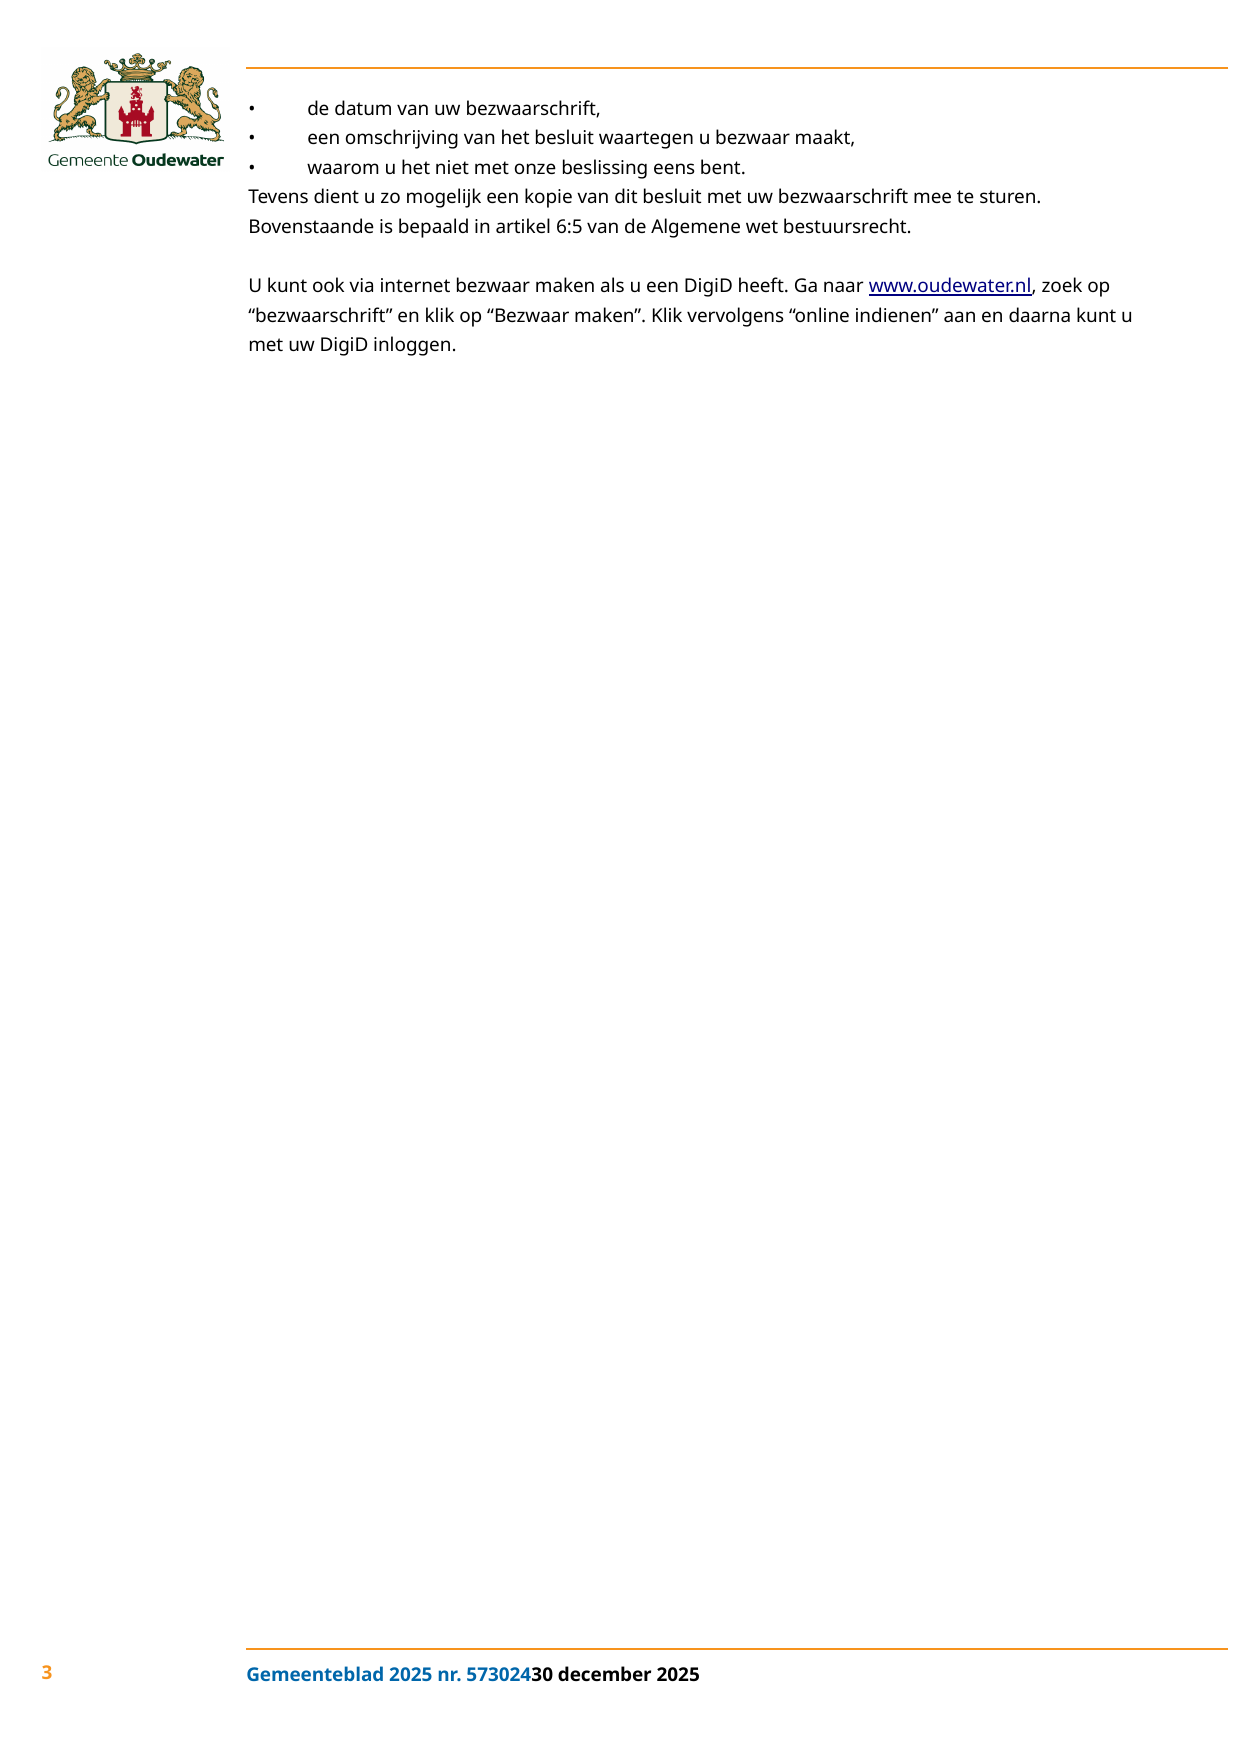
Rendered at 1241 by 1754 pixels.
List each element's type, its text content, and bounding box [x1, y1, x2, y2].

list een omschrijving van het besluit waartegen u bezwaar maakt, [248, 124, 1152, 150]
text Bovenstaande is bepaald in artikel 6:5 van de Algemene wet bestuursrecht. [248, 213, 1152, 239]
list waarom u het niet met onze beslissing eens bent. [248, 154, 1152, 180]
text U kunt ook via internet bezwaar maken als u een DigiD heeft. Ga naar www.oudewater.nl, zoek op “bezwaarschrift” en klik op “Bezwaar maken”. Klik vervolgens “online indienen” aan en daarna kunt u met uw DigiD inloggen. [248, 272, 1152, 357]
picture [41, 47, 231, 172]
text Tevens dient u zo mogelijk een kopie van dit besluit met uw bezwaarschrift mee te sturen. [248, 183, 1152, 209]
list de datum van uw bezwaarschrift, [248, 95, 1152, 121]
